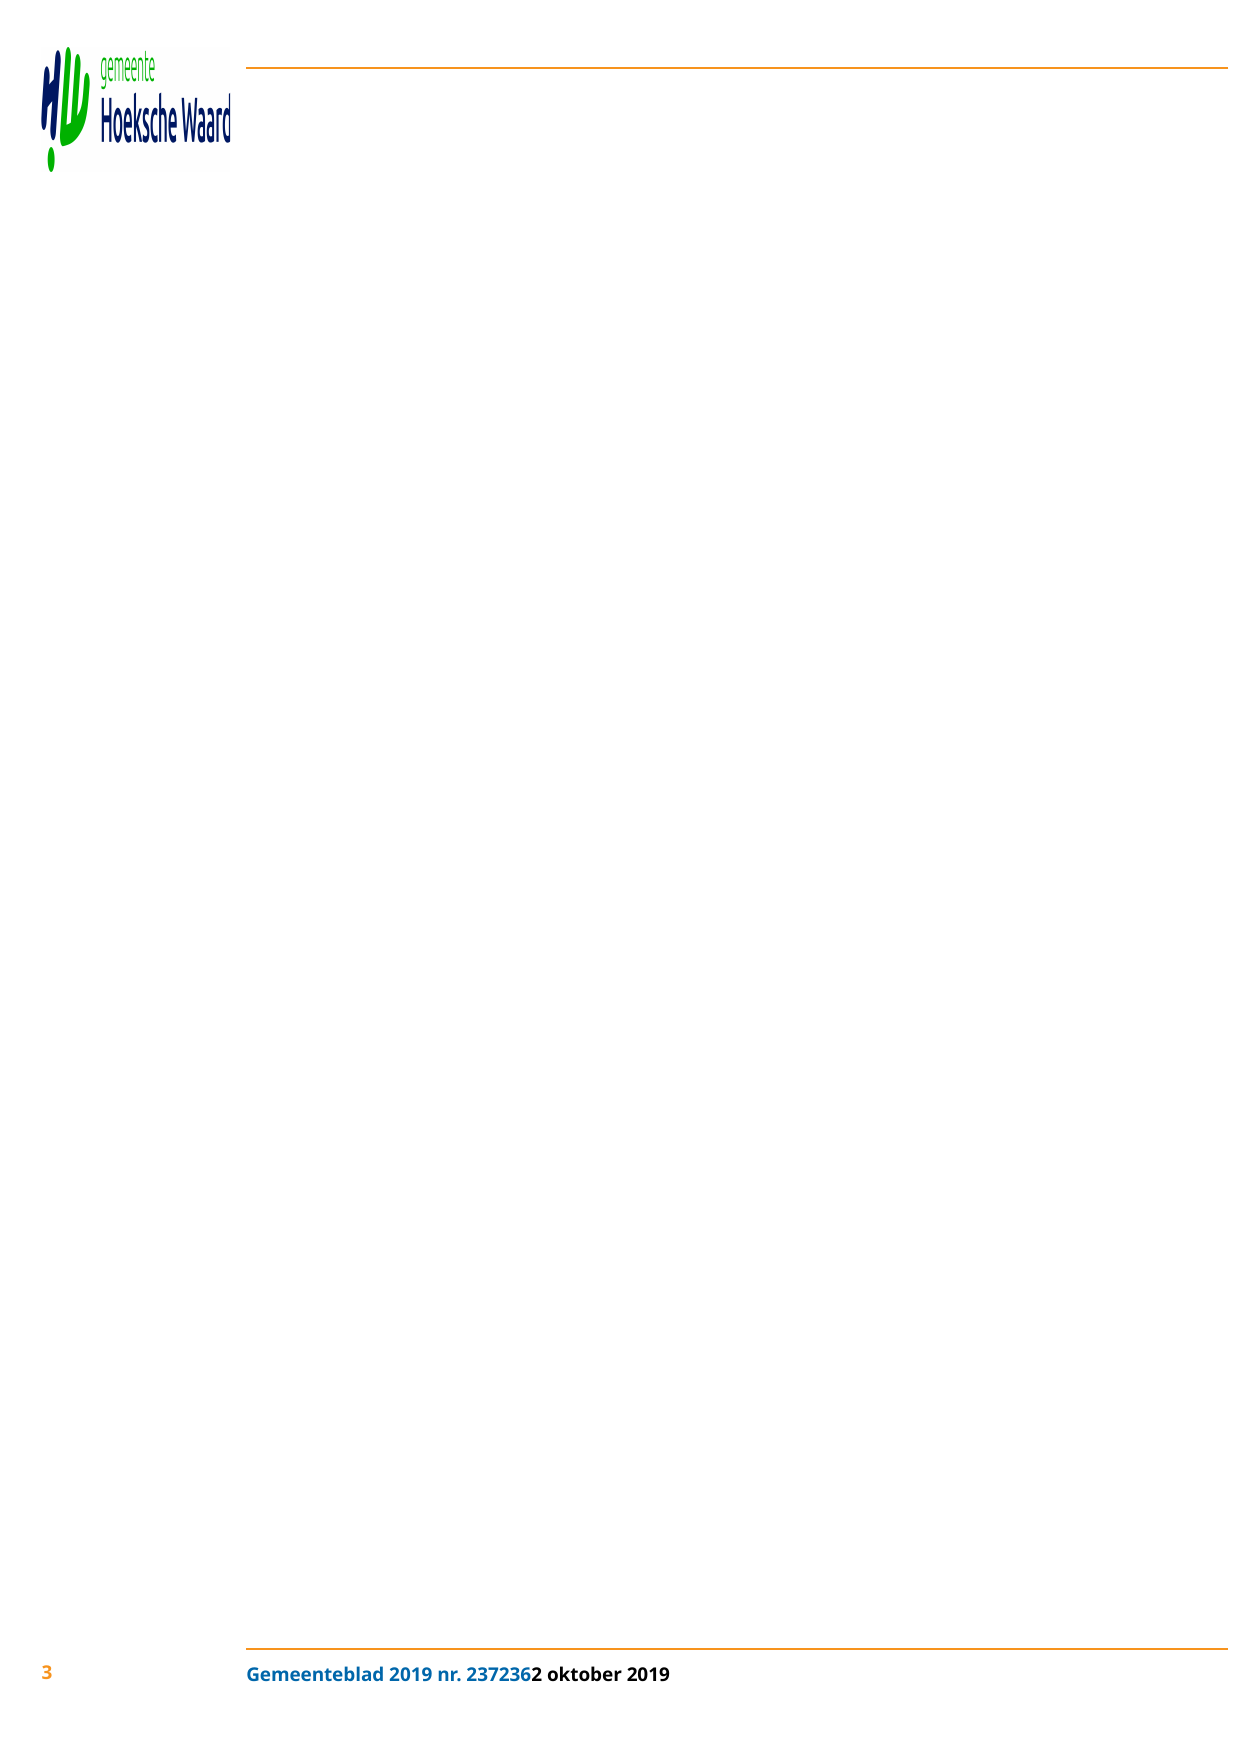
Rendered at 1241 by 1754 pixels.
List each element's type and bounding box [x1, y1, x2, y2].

picture [41, 47, 231, 172]
